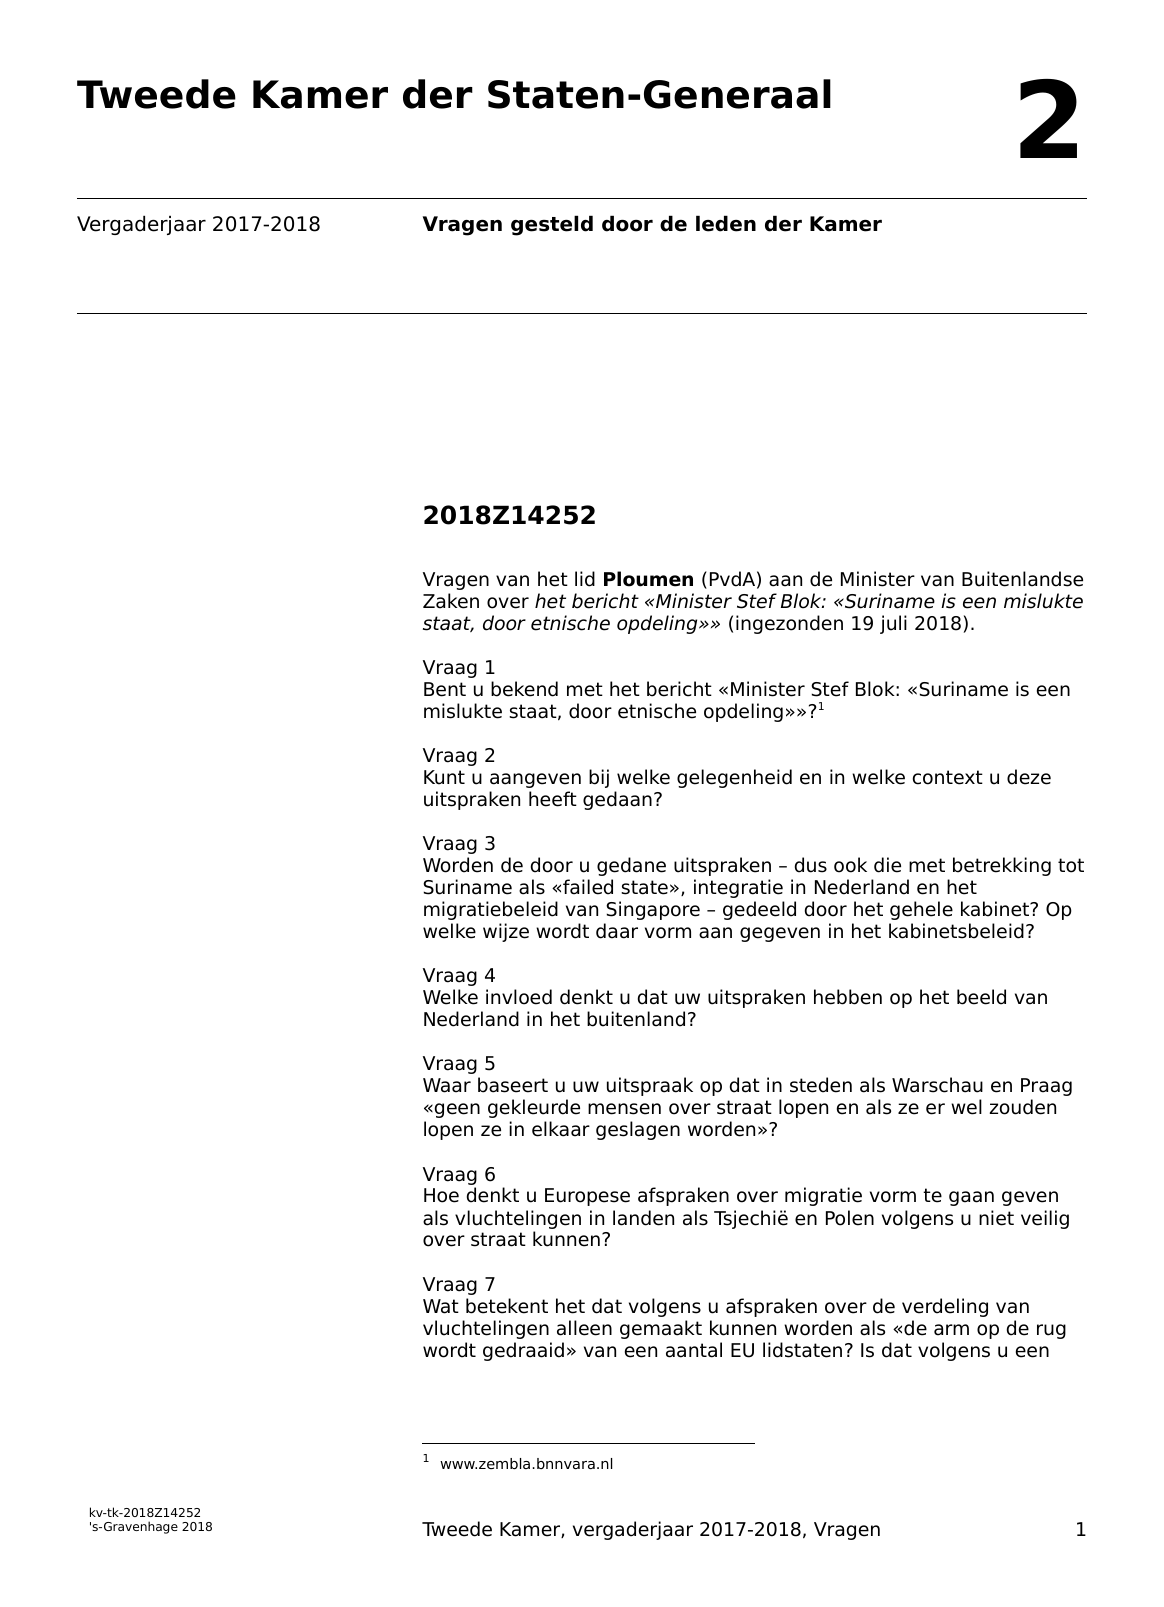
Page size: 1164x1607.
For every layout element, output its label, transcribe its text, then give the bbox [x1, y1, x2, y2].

text www.zembla.bnnvara.nl [422, 1452, 1087, 1474]
text Waar baseert u uw uitspraak op dat in steden als Warschau en Praag «geen gekleurde mensen over straat lopen en als ze er wel zouden lopen ze in elkaar geslagen worden»? [422, 1075, 1087, 1141]
text Vraag 6 [422, 1163, 1087, 1185]
table_header Tweede Kamer der Staten-Generaal [77, 59, 886, 198]
text Welke invloed denkt u dat uw uitspraken hebben op het beeld van Nederland in het buitenland? [422, 987, 1087, 1031]
table_cell Vergaderjaar 2017-2018 [77, 199, 422, 313]
text 's-Gravenhage 2018 [88, 1520, 323, 1534]
text 2018Z14252 [422, 501, 1087, 531]
text Hoe denkt u Europese afspraken over migratie vorm te gaan geven als vluchtelingen in landen als Tsjechië en Polen volgens u niet veilig over straat kunnen? [422, 1185, 1087, 1251]
text Wat betekent het dat volgens u afspraken over de verdeling van vluchtelingen alleen gemaakt kunnen worden als «de arm op de rug wordt gedraaid» van een aantal EU lidstaten? Is dat volgens u een [422, 1296, 1087, 1361]
text Vraag 4 [422, 965, 1087, 987]
table_header 2 [886, 59, 1087, 198]
text Vragen van het lid Ploumen (PvdA) aan de Minister van Buitenlandse Zaken over het bericht «Minister Stef Blok: «Suriname is een mislukte staat, door etnische opdeling»» (ingezonden 19 juli 2018). [422, 569, 1087, 635]
text Bent u bekend met het bericht «Minister Stef Blok: «Suriname is een mislukte staat, door etnische opdeling»»? [422, 679, 1087, 723]
text Worden de door u gedane uitspraken – dus ook die met betrekking tot Suriname als «failed state», integratie in Nederland en het migratiebeleid van Singapore – gedeeld door het gehele kabinet? Op welke wijze wordt daar vorm aan gegeven in het kabinetsbeleid? [422, 855, 1087, 943]
text kv-tk-2018Z14252 [88, 1506, 323, 1520]
text Vraag 5 [422, 1053, 1087, 1075]
text Kunt u aangeven bij welke gelegenheid en in welke context u deze uitspraken heeft gedaan? [422, 767, 1087, 811]
text Vraag 1 [422, 657, 1087, 679]
text Vraag 2 [422, 745, 1087, 767]
text Vraag 3 [422, 833, 1087, 855]
text Vraag 7 [422, 1273, 1087, 1296]
table_cell Vragen gesteld door de leden der Kamer [422, 199, 1087, 313]
